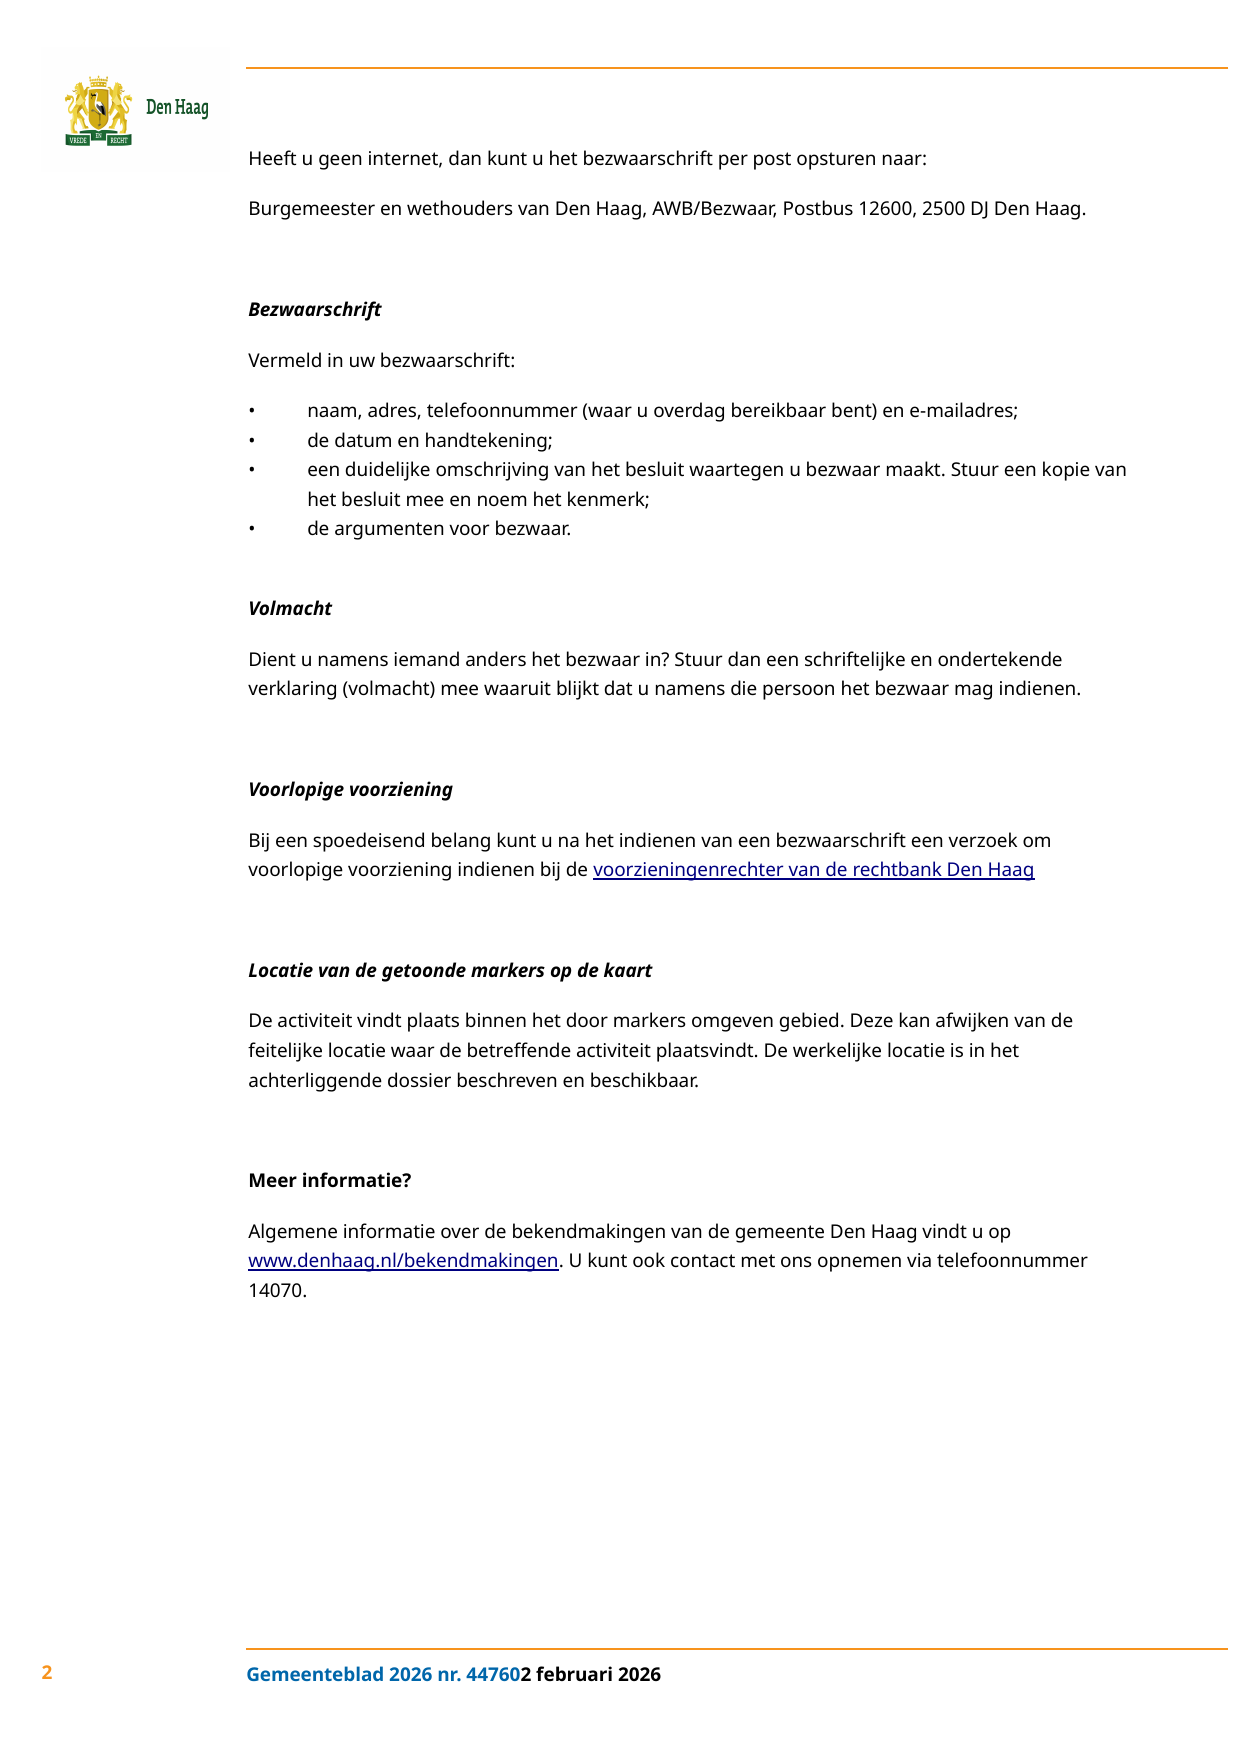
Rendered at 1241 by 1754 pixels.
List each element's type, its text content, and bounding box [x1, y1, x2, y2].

text Vermeld in uw bezwaarschrift: [248, 347, 1152, 373]
list de argumenten voor bezwaar. [248, 516, 1152, 541]
text Heeft u geen internet, dan kunt u het bezwaarschrift per post opsturen naar: [248, 145, 1152, 171]
list een duidelijke omschrijving van het besluit waartegen u bezwaar maakt. Stuur een kopie van het besluit mee en noem het kenmerk; [248, 456, 1152, 512]
text Bezwaarschrift [248, 296, 1152, 322]
text Algemene informatie over de bekendmakingen van de gemeente Den Haag vindt u op www.denhaag.nl/bekendmakingen. U kunt ook contact met ons opnemen via telefoonnummer 14070. [248, 1218, 1152, 1303]
list de datum en handtekening; [248, 427, 1152, 453]
text Locatie van de getoonde markers op de kaart [248, 957, 1152, 983]
text De activiteit vindt plaats binnen het door markers omgeven gebied. Deze kan afwijken van de feitelijke locatie waar de betreffende activiteit plaatsvindt. De werkelijke locatie is in het achterliggende dossier beschreven en beschikbaar. [248, 1008, 1152, 1093]
picture [41, 47, 231, 172]
text Volmacht [248, 596, 1152, 621]
text Burgemeester en wethouders van Den Haag, AWB/Bezwaar, Postbus 12600, 2500 DJ Den Haag. [248, 196, 1152, 221]
text Voorlopige voorziening [248, 776, 1152, 802]
list naam, adres, telefoonnummer (waar u overdag bereikbaar bent) en e-mailadres; [248, 397, 1152, 423]
text Dient u namens iemand anders het bezwaar in? Stuur dan een schriftelijke en ondertekende verklaring (volmacht) mee waaruit blijkt dat u namens die persoon het bezwaar mag indienen. [248, 646, 1152, 701]
text Meer informatie? [248, 1168, 1152, 1193]
text Bij een spoedeisend belang kunt u na het indienen van een bezwaarschrift een verzoek om voorlopige voorziening indienen bij de voorzieningenrechter van de rechtbank Den Haag [248, 827, 1152, 882]
